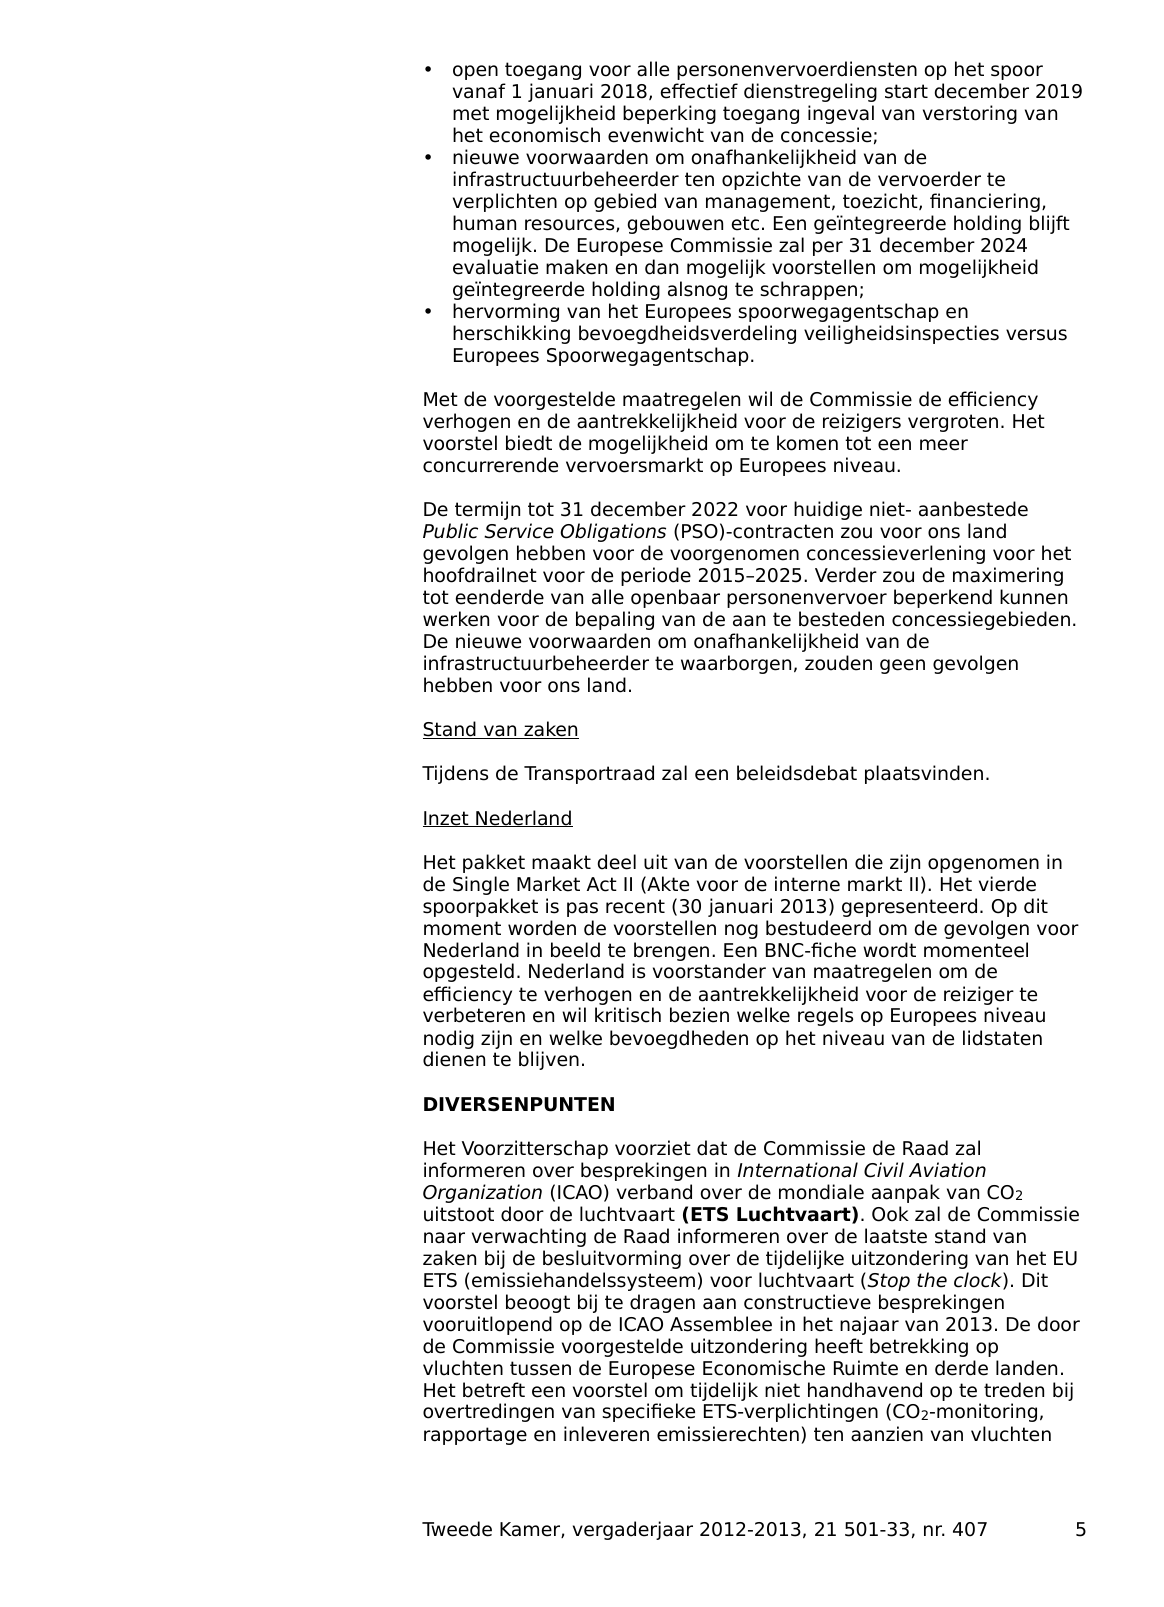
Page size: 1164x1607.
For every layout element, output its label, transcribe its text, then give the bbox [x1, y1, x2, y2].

text • open toegang voor alle personenvervoerdiensten op het spoor vanaf 1 januari 2018, effectief dienstregeling start december 2019 met mogelijkheid beperking toegang ingeval van verstoring van het economisch evenwicht van de concessie; [422, 59, 1087, 147]
text De termijn tot 31 december 2022 voor huidige niet- aanbestede Public Service Obligations (PSO)-contracten zou voor ons land gevolgen hebben voor de voorgenomen concessieverlening voor het hoofdrailnet voor de periode 2015–2025. Verder zou de maximering tot eenderde van alle openbaar personenvervoer beperkend kunnen werken voor de bepaling van de aan te besteden concessiegebieden. De nieuwe voorwaarden om onafhankelijkheid van de infrastructuurbeheerder te waarborgen, zouden geen gevolgen hebben voor ons land. [422, 499, 1087, 697]
subtitle Inzet Nederland [422, 807, 1087, 829]
text Het pakket maakt deel uit van de voorstellen die zijn opgenomen in de Single Market Act II (Akte voor de interne markt II). Het vierde spoorpakket is pas recent (30 januari 2013) gepresenteerd. Op dit moment worden de voorstellen nog bestudeerd om de gevolgen voor Nederland in beeld te brengen. Een BNC-fiche wordt momenteel opgesteld. Nederland is voorstander van maatregelen om de efficiency te verhogen en de aantrekkelijkheid voor de reiziger te verbeteren en wil kritisch bezien welke regels op Europees niveau nodig zijn en welke bevoegdheden op het niveau van de lidstaten dienen te blijven. [422, 852, 1087, 1071]
subtitle DIVERSENPUNTEN [422, 1093, 1087, 1116]
subtitle Stand van zaken [422, 719, 1087, 741]
text Het Voorzitterschap voorziet dat de Commissie de Raad zal informeren over besprekingen in International Civil Aviation Organization (ICAO) verband over de mondiale aanpak van CO2 uitstoot door de luchtvaart (ETS Luchtvaart). Ook zal de Commissie naar verwachting de Raad informeren over de laatste stand van zaken bij de besluitvorming over de tijdelijke uitzondering van het EU ETS (emissiehandelssysteem) voor luchtvaart (Stop the clock). Dit voorstel beoogt bij te dragen aan constructieve besprekingen vooruitlopend op de ICAO Assemblee in het najaar van 2013. De door de Commissie voorgestelde uitzondering heeft betrekking op vluchten tussen de Europese Economische Ruimte en derde landen. Het betreft een voorstel om tijdelijk niet handhavend op te treden bij overtredingen van specifieke ETS-verplichtingen (CO2-monitoring, rapportage en inleveren emissierechten) ten aanzien van vluchten [422, 1138, 1087, 1445]
text Tijdens de Transportraad zal een beleidsdebat plaatsvinden. [422, 763, 1087, 785]
text Met de voorgestelde maatregelen wil de Commissie de efficiency verhogen en de aantrekkelijkheid voor de reizigers vergroten. Het voorstel biedt de mogelijkheid om te komen tot een meer concurrerende vervoersmarkt op Europees niveau. [422, 389, 1087, 477]
text • hervorming van het Europees spoorwegagentschap en herschikking bevoegdheidsverdeling veiligheidsinspecties versus Europees Spoorwegagentschap. [422, 301, 1087, 367]
text • nieuwe voorwaarden om onafhankelijkheid van de infrastructuurbeheerder ten opzichte van de vervoerder te verplichten op gebied van management, toezicht, financiering, human resources, gebouwen etc. Een geïntegreerde holding blijft mogelijk. De Europese Commissie zal per 31 december 2024 evaluatie maken en dan mogelijk voorstellen om mogelijkheid geïntegreerde holding alsnog te schrappen; [422, 147, 1087, 301]
